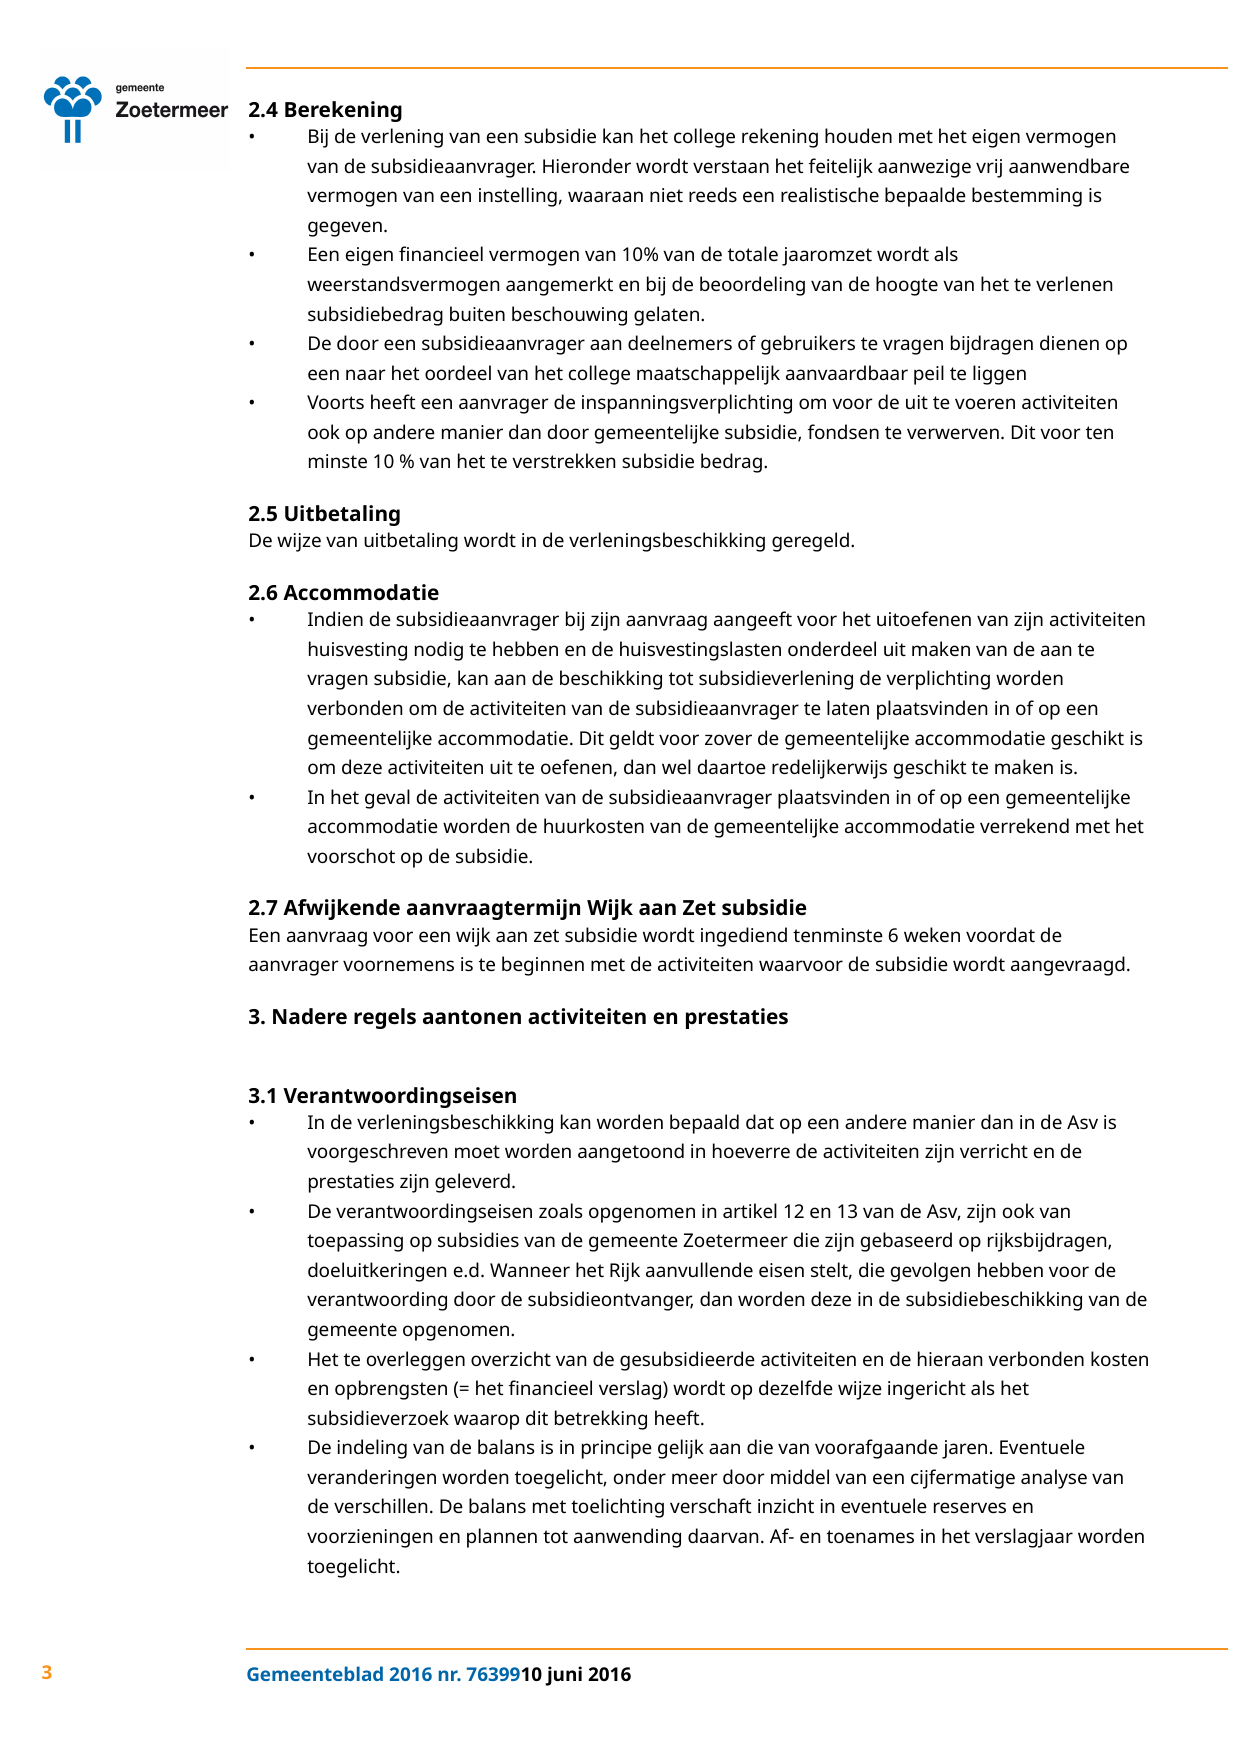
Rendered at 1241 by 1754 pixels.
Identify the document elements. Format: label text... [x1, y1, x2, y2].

list Voorts heeft een aanvrager de inspanningsverplichting om voor de uit te voeren activiteiten ook op andere manier dan door gemeentelijke subsidie, fondsen te verwerven. Dit voor ten minste 10 % van het te verstrekken subsidie bedrag. [248, 389, 1152, 474]
text 2.5 Uitbetaling [248, 499, 1152, 527]
list In het geval de activiteiten van de subsidieaanvrager plaatsvinden in of op een gemeentelijke accommodatie worden de huurkosten van de gemeentelijke accommodatie verrekend met het voorschot op de subsidie. [248, 784, 1152, 869]
picture [41, 47, 231, 172]
text 3.1 Verantwoordingseisen [248, 1081, 1152, 1109]
text 2.4 Berekening [248, 95, 1152, 123]
list De door een subsidieaanvrager aan deelnemers of gebruikers te vragen bijdragen dienen op een naar het oordeel van het college maatschappelijk aanvaardbaar peil te liggen [248, 330, 1152, 386]
list Een eigen financieel vermogen van 10% van de totale jaaromzet wordt als weerstandsvermogen aangemerkt en bij de beoordeling van de hoogte van het te verlenen subsidiebedrag buiten beschouwing gelaten. [248, 242, 1152, 326]
text 2.7 Afwijkende aanvraagtermijn Wijk aan Zet subsidie [248, 893, 1152, 922]
list Indien de subsidieaanvrager bij zijn aanvraag aangeeft voor het uitoefenen van zijn activiteiten huisvesting nodig te hebben en de huisvestingslasten onderdeel uit maken van de aan te vragen subsidie, kan aan de beschikking tot subsidieverlening de verplichting worden verbonden om de activiteiten van de subsidieaanvrager te laten plaatsvinden in of op een gemeentelijke accommodatie. Dit geldt voor zover de gemeentelijke accommodatie geschikt is om deze activiteiten uit te oefenen, dan wel daartoe redelijkerwijs geschikt te maken is. [248, 606, 1152, 780]
list De indeling van de balans is in principe gelijk aan die van voorafgaande jaren. Eventuele veranderingen worden toegelicht, onder meer door middel van een cijfermatige analyse van de verschillen. De balans met toelichting verschaft inzicht in eventuele reserves en voorzieningen en plannen tot aanwending daarvan. Af- en toenames in het verslagjaar worden toegelicht. [248, 1434, 1152, 1579]
list In de verleningsbeschikking kan worden bepaald dat op een andere manier dan in de Asv is voorgeschreven moet worden aangetoond in hoeverre de activiteiten zijn verricht en de prestaties zijn geleverd. [248, 1109, 1152, 1194]
list Het te overleggen overzicht van de gesubsidieerde activiteiten en de hieraan verbonden kosten en opbrengsten (= het financieel verslag) wordt op dezelfde wijze ingericht als het subsidieverzoek waarop dit betrekking heeft. [248, 1346, 1152, 1431]
list De verantwoordingseisen zoals opgenomen in artikel 12 en 13 van de Asv, zijn ook van toepassing op subsidies van de gemeente Zoetermeer die zijn gebaseerd op rijksbijdragen, doeluitkeringen e.d. Wanneer het Rijk aanvullende eisen stelt, die gevolgen hebben voor de verantwoording door de subsidieontvanger, dan worden deze in de subsidiebeschikking van de gemeente opgenomen. [248, 1198, 1152, 1342]
text 3. Nadere regels aantonen activiteiten en prestaties [248, 1002, 1152, 1030]
text Een aanvraag voor een wijk aan zet subsidie wordt ingediend tenminste 6 weken voordat de aanvrager voornemens is te beginnen met de activiteiten waarvoor de subsidie wordt aangevraagd. [248, 922, 1152, 977]
text De wijze van uitbetaling wordt in de verleningsbeschikking geregeld. [248, 527, 1152, 553]
list Bij de verlening van een subsidie kan het college rekening houden met het eigen vermogen van de subsidieaanvrager. Hieronder wordt verstaan het feitelijk aanwezige vrij aanwendbare vermogen van een instelling, waaraan niet reeds een realistische bepaalde bestemming is gegeven. [248, 123, 1152, 238]
text 2.6 Accommodatie [248, 578, 1152, 606]
